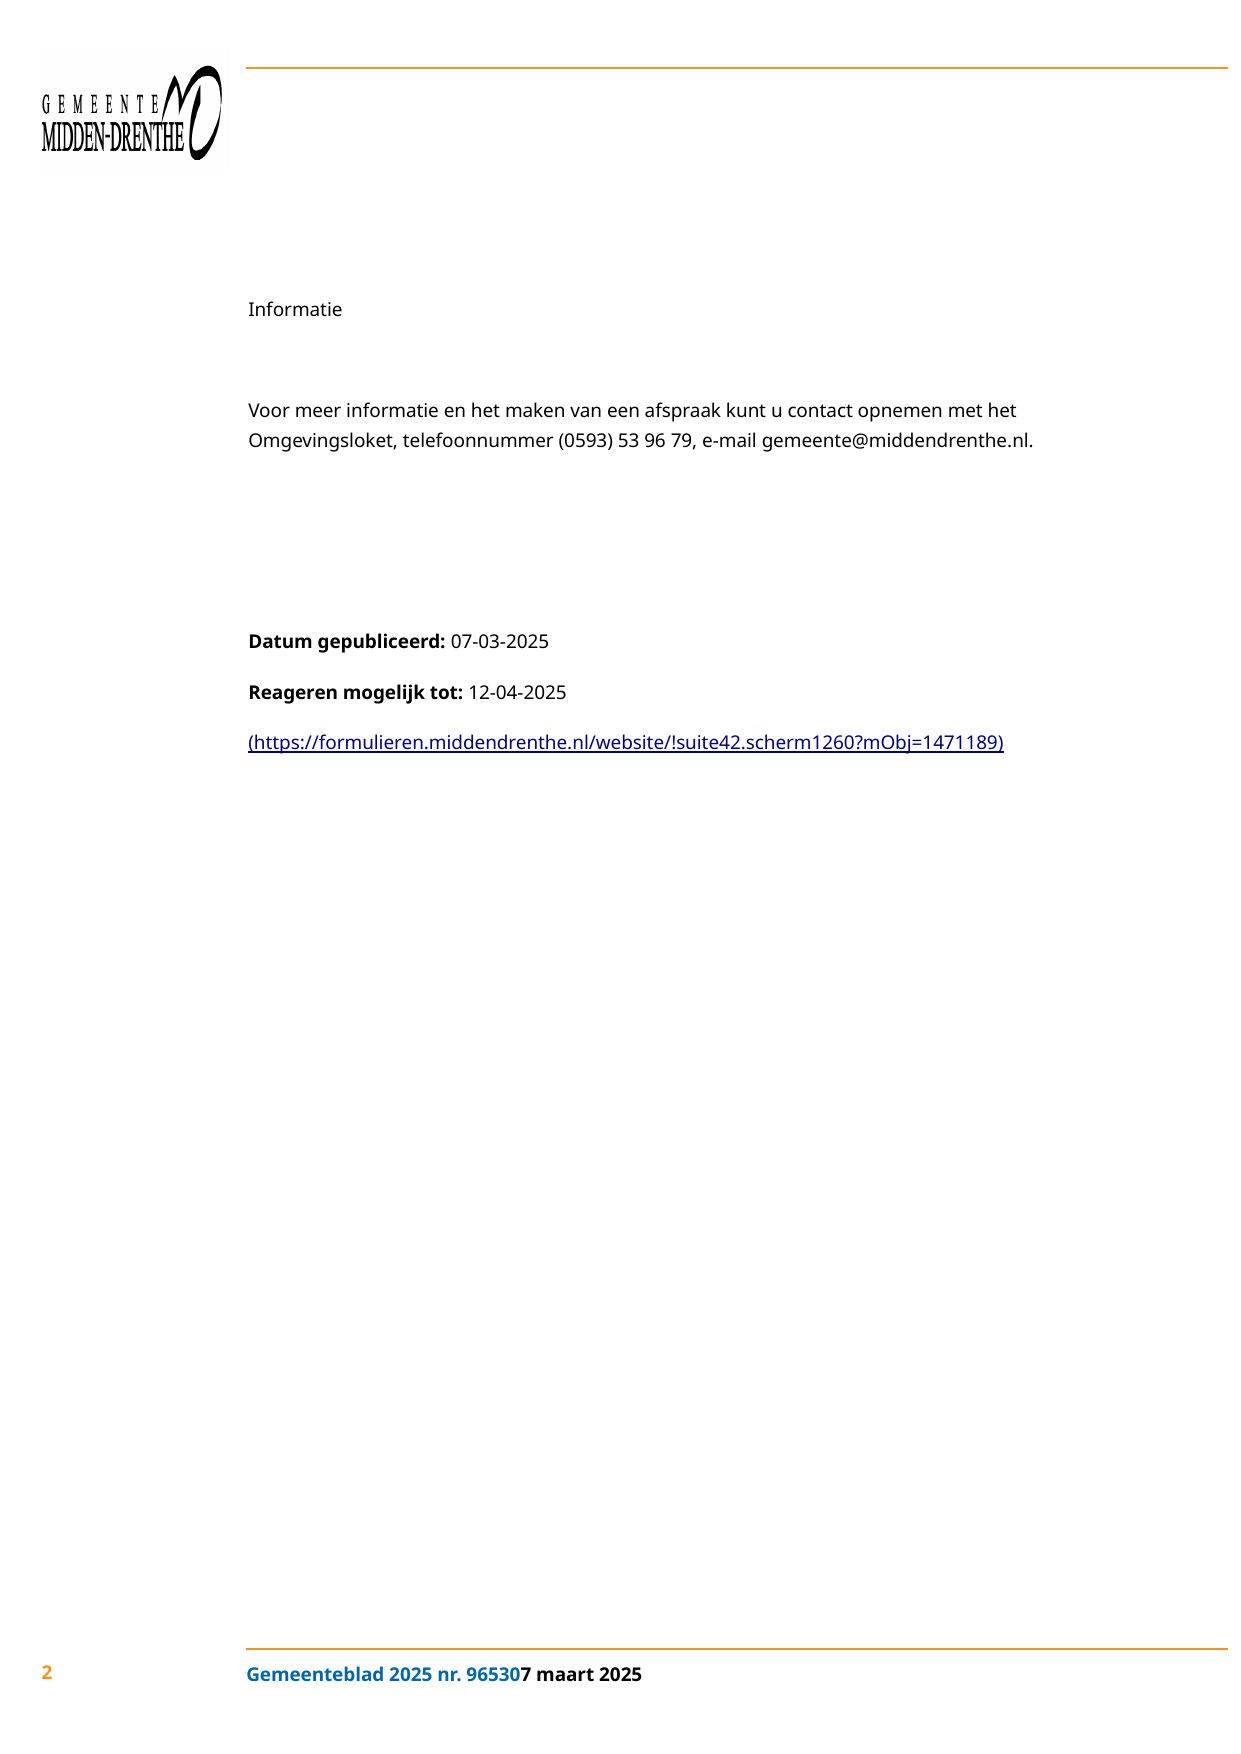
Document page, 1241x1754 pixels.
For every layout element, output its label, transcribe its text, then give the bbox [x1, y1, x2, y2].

text Informatie [248, 296, 1152, 322]
text (https://formulieren.middendrenthe.nl/website/!suite42.scherm1260?mObj=1471189) [248, 729, 1152, 755]
text Datum gepubliceerd: 07-03-2025 [248, 628, 1152, 654]
text Voor meer informatie en het maken van een afspraak kunt u contact opnemen met het Omgevingsloket, telefoonnummer (0593) 53 96 79, e-mail gemeente@middendrenthe.nl. [248, 397, 1152, 453]
picture [41, 47, 231, 172]
text Reageren mogelijk tot: 12-04-2025 [248, 679, 1152, 705]
